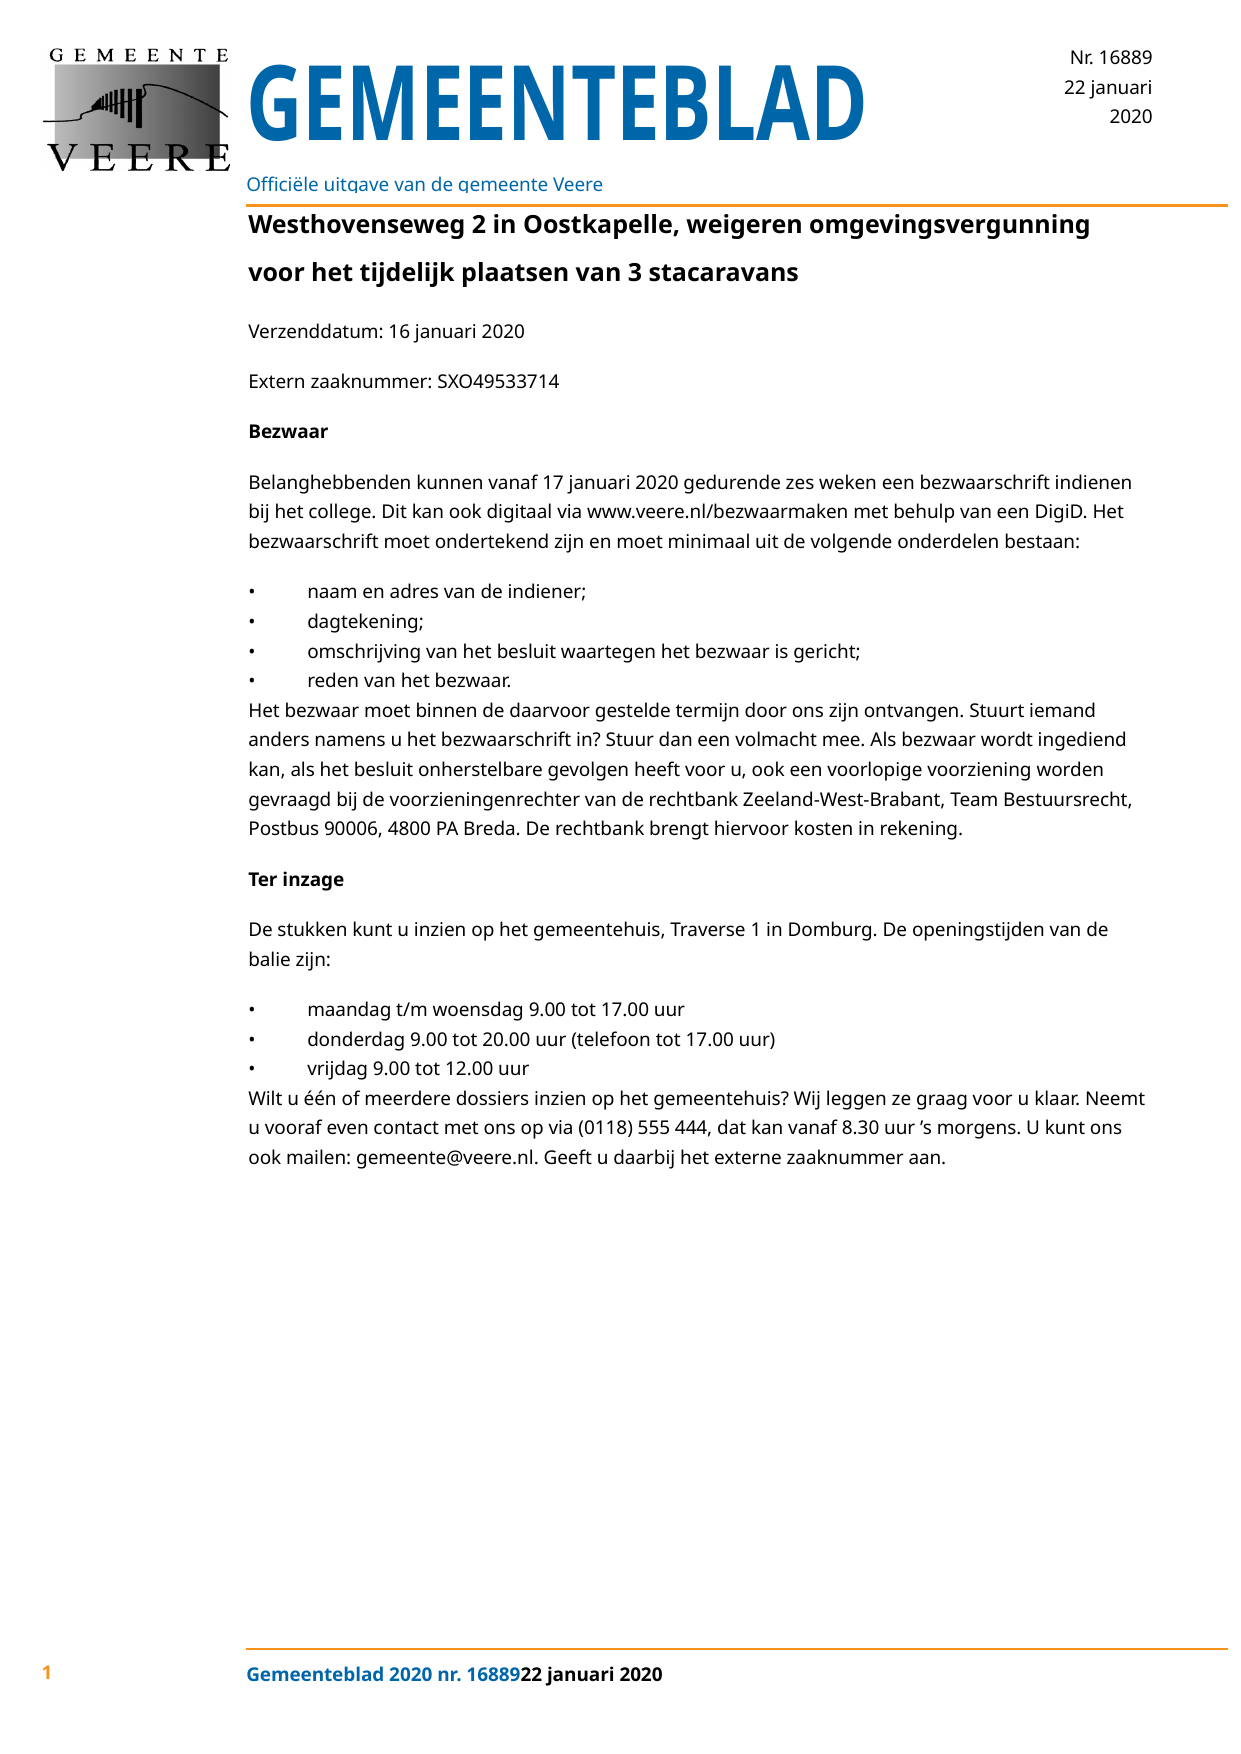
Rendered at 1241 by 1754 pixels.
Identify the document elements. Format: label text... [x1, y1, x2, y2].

text Wilt u één of meerdere dossiers inzien op het gemeentehuis? Wij leggen ze graag voor u klaar. Neemt u vooraf even contact met ons op via (0118) 555 444, dat kan vanaf 8.30 uur ’s morgens. U kunt ons ook mailen: gemeente@veere.nl. Geeft u daarbij het externe zaaknummer aan. [248, 1085, 1152, 1170]
list vrijdag 9.00 tot 12.00 uur [248, 1055, 1152, 1081]
text Extern zaaknummer: SXO49533714 [248, 368, 1152, 394]
list omschrijving van het besluit waartegen het bezwaar is gericht; [248, 638, 1152, 664]
text Ter inzage [248, 866, 1152, 892]
text De stukken kunt u inzien op het gemeentehuis, Traverse 1 in Domburg. De openingstijden van de balie zijn: [248, 916, 1152, 972]
picture [41, 47, 231, 172]
list maandag t/m woensdag 9.00 tot 17.00 uur [248, 996, 1152, 1022]
text Bezwaar [248, 419, 1152, 444]
text Belanghebbenden kunnen vanaf 17 januari 2020 gedurende zes weken een bezwaarschrift indienen bij het college. Dit kan ook digitaal via www.veere.nl/bezwaarmaken met behulp van een DigiD. Het bezwaarschrift moet ondertekend zijn en moet minimaal uit de volgende onderdelen bestaan: [248, 469, 1152, 554]
text Westhovenseweg 2 in Oostkapelle, weigeren omgevingsvergunning voor het tijdelijk plaatsen van 3 stacaravans [248, 207, 1152, 288]
list naam en adres van de indiener; [248, 579, 1152, 604]
list dagtekening; [248, 608, 1152, 634]
text Het bezwaar moet binnen de daarvoor gestelde termijn door ons zijn ontvangen. Stuurt iemand anders namens u het bezwaarschrift in? Stuur dan een volmacht mee. Als bezwaar wordt ingediend kan, als het besluit onherstelbare gevolgen heeft voor u, ook een voorlopige voorziening worden gevraagd bij de voorzieningenrechter van de rechtbank Zeeland-West-Brabant, Team Bestuursrecht, Postbus 90006, 4800 PA Breda. De rechtbank brengt hiervoor kosten in rekening. [248, 697, 1152, 841]
list donderdag 9.00 tot 20.00 uur (telefoon tot 17.00 uur) [248, 1026, 1152, 1052]
list reden van het bezwaar. [248, 667, 1152, 693]
text Verzenddatum: 16 januari 2020 [248, 318, 1152, 344]
